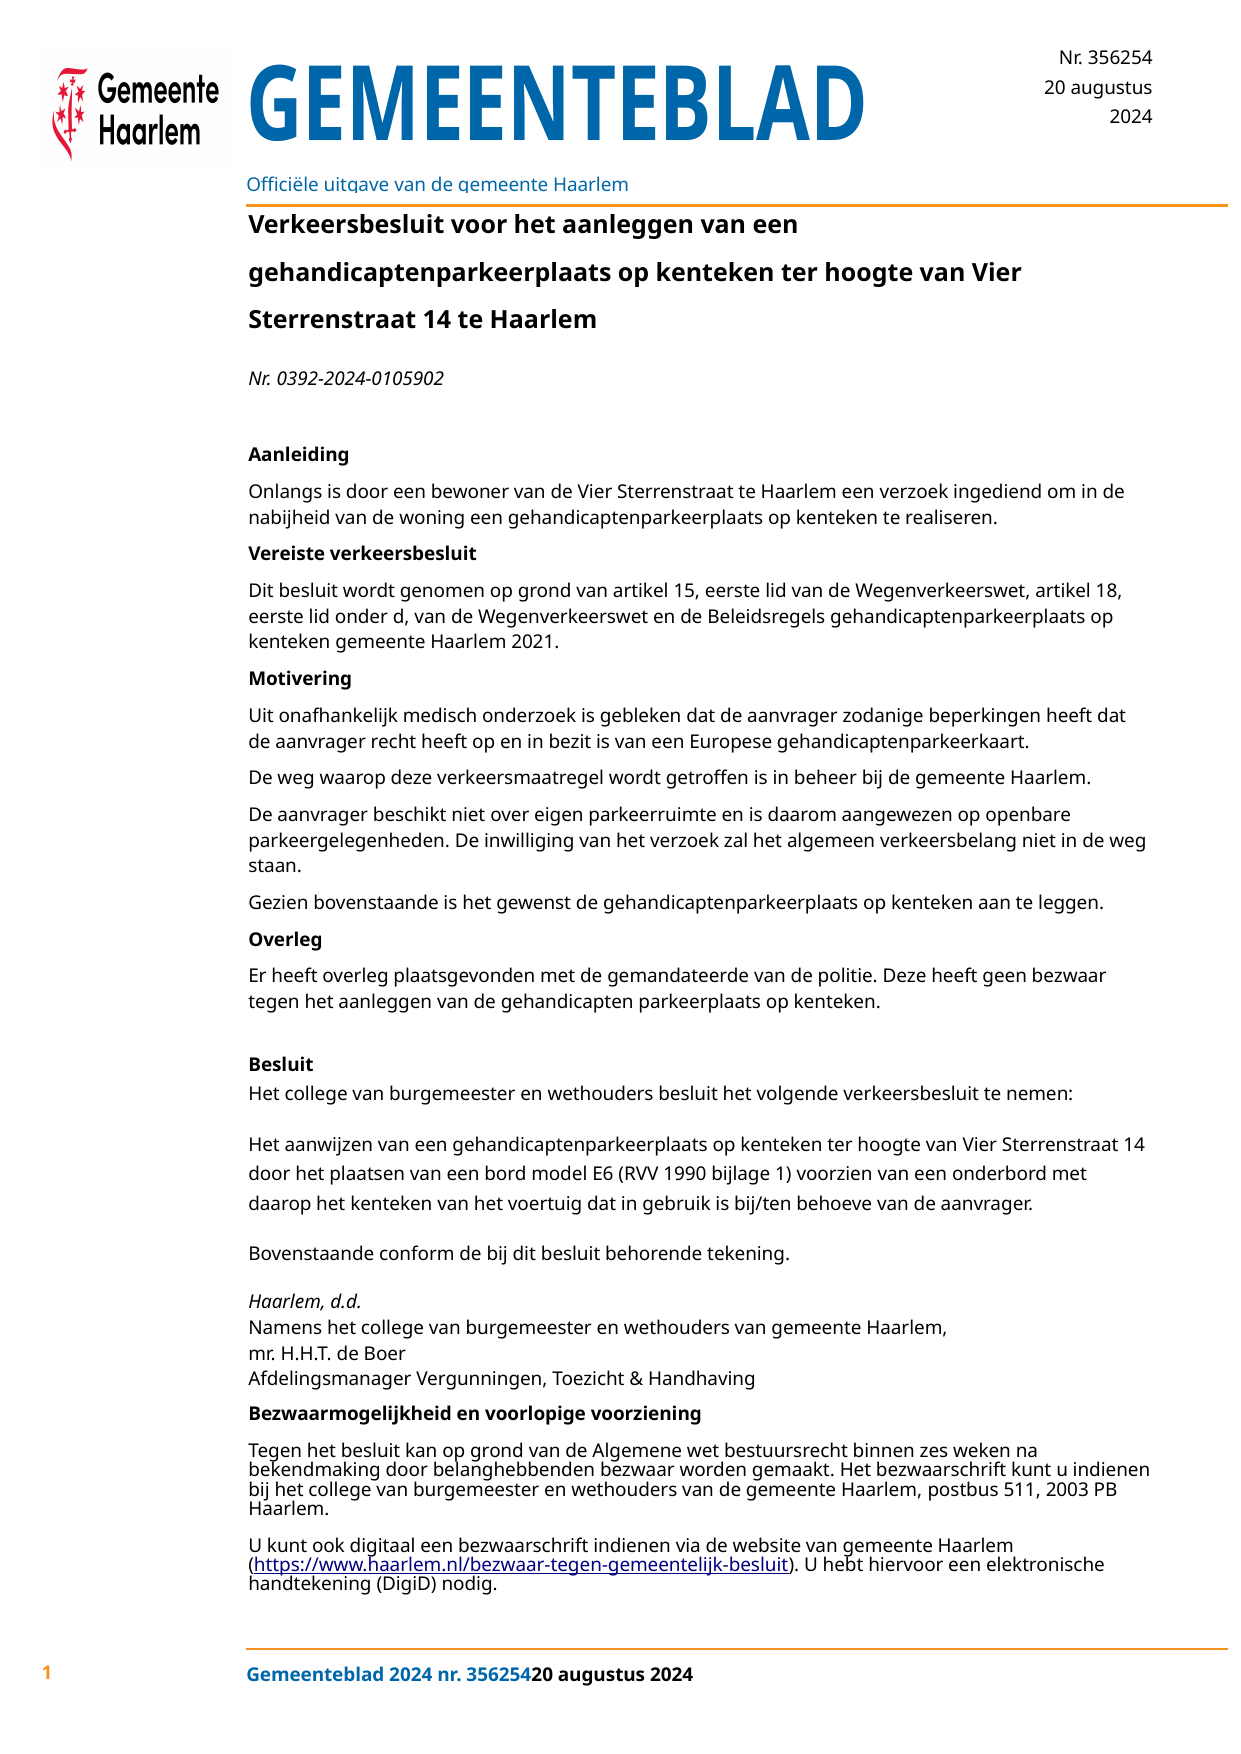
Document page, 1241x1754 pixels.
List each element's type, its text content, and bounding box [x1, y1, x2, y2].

picture [41, 47, 231, 172]
text Motivering [248, 665, 1152, 691]
text De aanvrager beschikt niet over eigen parkeerruimte en is daarom aangewezen op openbare parkeergelegenheden. De inwilliging van het verzoek zal het algemeen verkeersbelang niet in de weg staan. [248, 801, 1152, 878]
text U kunt ook digitaal een bezwaarschrift indienen via de website van gemeente Haarlem (https://www.haarlem.nl/bezwaar-tegen-gemeentelijk-besluit). U hebt hiervoor een elektronische handtekening (DigiD) nodig. [248, 1537, 1152, 1594]
text Haarlem, d.d. [248, 1288, 1152, 1314]
text Gezien bovenstaande is het gewenst de gehandicaptenparkeerplaats op kenteken aan te leggen. [248, 889, 1152, 915]
text Nr. 0392-2024-0105902 [248, 366, 1152, 391]
text Bovenstaande conform de bij dit besluit behorende tekening. [248, 1241, 1152, 1266]
text Onlangs is door een bewoner van de Vier Sterrenstraat te Haarlem een verzoek ingediend om in de nabijheid van de woning een gehandicaptenparkeerplaats op kenteken te realiseren. [248, 478, 1152, 530]
text Verkeersbesluit voor het aanleggen van een gehandicaptenparkeerplaats op kenteken ter hoogte van Vier Sterrenstraat 14 te Haarlem [248, 207, 1152, 336]
text Er heeft overleg plaatsgevonden met de gemandateerde van de politie. Deze heeft geen bezwaar tegen het aanleggen van de gehandicapten parkeerplaats op kenteken. [248, 963, 1152, 1014]
text Overleg [248, 926, 1152, 952]
text mr. H.H.T. de Boer [248, 1340, 1152, 1366]
text Namens het college van burgemeester en wethouders van gemeente Haarlem, [248, 1314, 1152, 1340]
text Vereiste verkeersbesluit [248, 541, 1152, 566]
text Het aanwijzen van een gehandicaptenparkeerplaats op kenteken ter hoogte van Vier Sterrenstraat 14 door het plaatsen van een bord model E6 (RVV 1990 bijlage 1) voorzien van een onderbord met daarop het kenteken van het voertuig dat in gebruik is bij/ten behoeve van de aanvrager. [248, 1131, 1152, 1216]
text Besluit [248, 1051, 1152, 1077]
text Tegen het besluit kan op grond van de Algemene wet bestuursrecht binnen zes weken na bekendmaking door belanghebbenden bezwaar worden gemaakt. Het bezwaarschrift kunt u indienen bij het college van burgemeester en wethouders van de gemeente Haarlem, postbus 511, 2003 PB Haarlem. [248, 1442, 1152, 1519]
text Het college van burgemeester en wethouders besluit het volgende verkeersbesluit te nemen: [248, 1081, 1152, 1106]
text Uit onafhankelijk medisch onderzoek is gebleken dat de aanvrager zodanige beperkingen heeft dat de aanvrager recht heeft op en in bezit is van een Europese gehandicaptenparkeerkaart. [248, 702, 1152, 753]
text Bezwaarmogelijkheid en voorlopige voorziening [248, 1405, 1152, 1424]
text Dit besluit wordt genomen op grond van artikel 15, eerste lid van de Wegenverkeerswet, artikel 18, eerste lid onder d, van de Wegenverkeerswet en de Beleidsregels gehandicaptenparkeerplaats op kenteken gemeente Haarlem 2021. [248, 577, 1152, 654]
text Afdelingsmanager Vergunningen, Toezicht & Handhaving [248, 1366, 1152, 1391]
text De weg waarop deze verkeersmaatregel wordt getroffen is in beheer bij de gemeente Haarlem. [248, 764, 1152, 790]
text Aanleiding [248, 442, 1152, 467]
